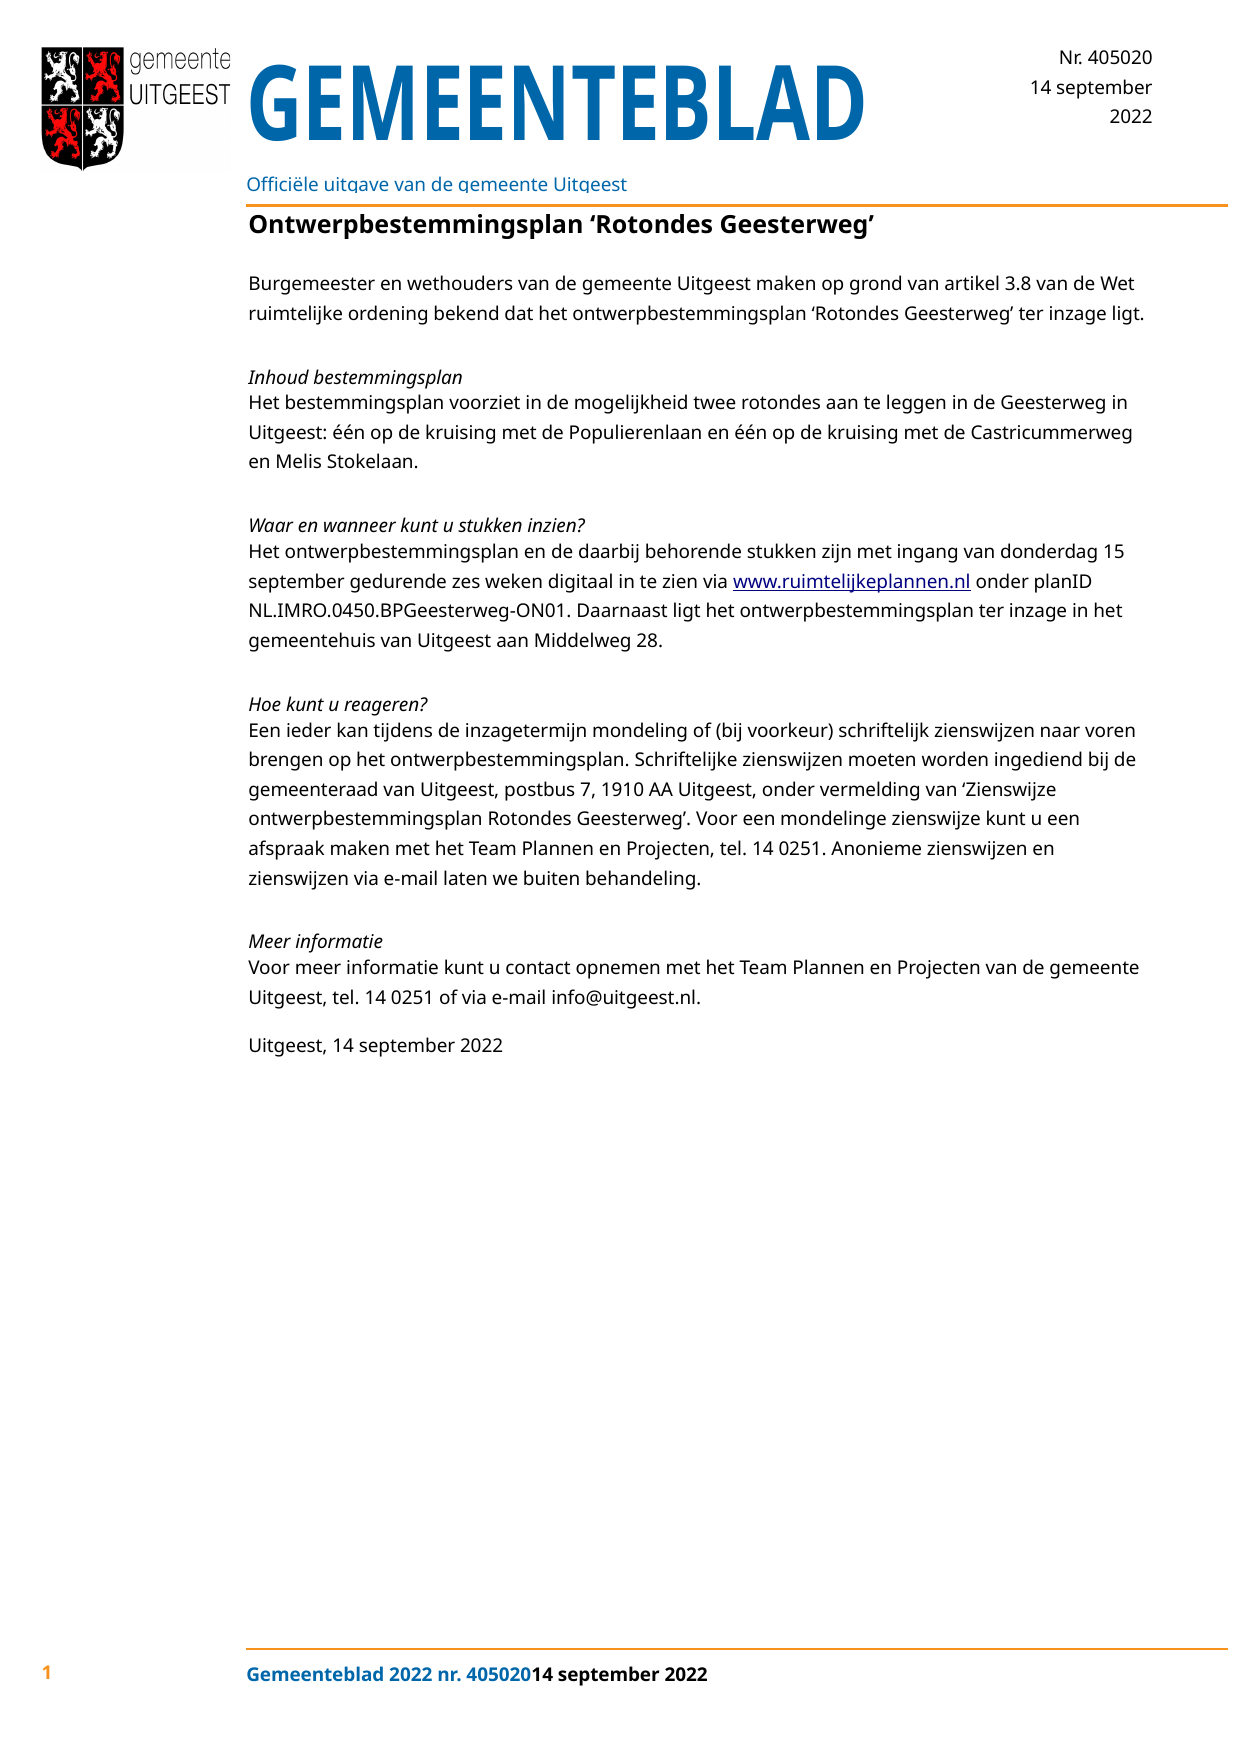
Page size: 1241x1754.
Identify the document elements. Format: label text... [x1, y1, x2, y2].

text Waar en wanneer kunt u stukken inzien? [248, 513, 1152, 538]
text Een ieder kan tijdens de inzagetermijn mondeling of (bij voorkeur) schriftelijk zienswijzen naar voren brengen op het ontwerpbestemmingsplan. Schriftelijke zienswijzen moeten worden ingediend bij de gemeenteraad van Uitgeest, postbus 7, 1910 AA Uitgeest, onder vermelding van ‘Zienswijze ontwerpbestemmingsplan Rotondes Geesterweg’. Voor een mondelinge zienswijze kunt u een afspraak maken met het Team Plannen en Projecten, tel. 14 0251. Anonieme zienswijzen en zienswijzen via e-mail laten we buiten behandeling. [248, 717, 1152, 891]
text Burgemeester en wethouders van de gemeente Uitgeest maken op grond van artikel 3.8 van de Wet ruimtelijke ordening bekend dat het ontwerpbestemmingsplan ‘Rotondes Geesterweg’ ter inzage ligt. [248, 270, 1152, 326]
text Hoe kunt u reageren? [248, 691, 1152, 717]
text Uitgeest, 14 september 2022 [248, 1032, 1152, 1058]
text Meer informatie [248, 929, 1152, 954]
text Het bestemmingsplan voorziet in de mogelijkheid twee rotondes aan te leggen in de Geesterweg in Uitgeest: één op de kruising met de Populierenlaan en één op de kruising met de Castricummerweg en Melis Stokelaan. [248, 389, 1152, 474]
picture [41, 47, 231, 172]
text Inhoud bestemmingsplan [248, 364, 1152, 389]
text Voor meer informatie kunt u contact opnemen met het Team Plannen en Projecten van de gemeente Uitgeest, tel. 14 0251 of via e-mail info@uitgeest.nl. [248, 954, 1152, 1010]
text Ontwerpbestemmingsplan ‘Rotondes Geesterweg’ [248, 207, 1152, 241]
text Het ontwerpbestemmingsplan en de daarbij behorende stukken zijn met ingang van donderdag 15 september gedurende zes weken digitaal in te zien via www.ruimtelijkeplannen.nl onder planID NL.IMRO.0450.BPGeesterweg-ON01. Daarnaast ligt het ontwerpbestemmingsplan ter inzage in het gemeentehuis van Uitgeest aan Middelweg 28. [248, 538, 1152, 653]
